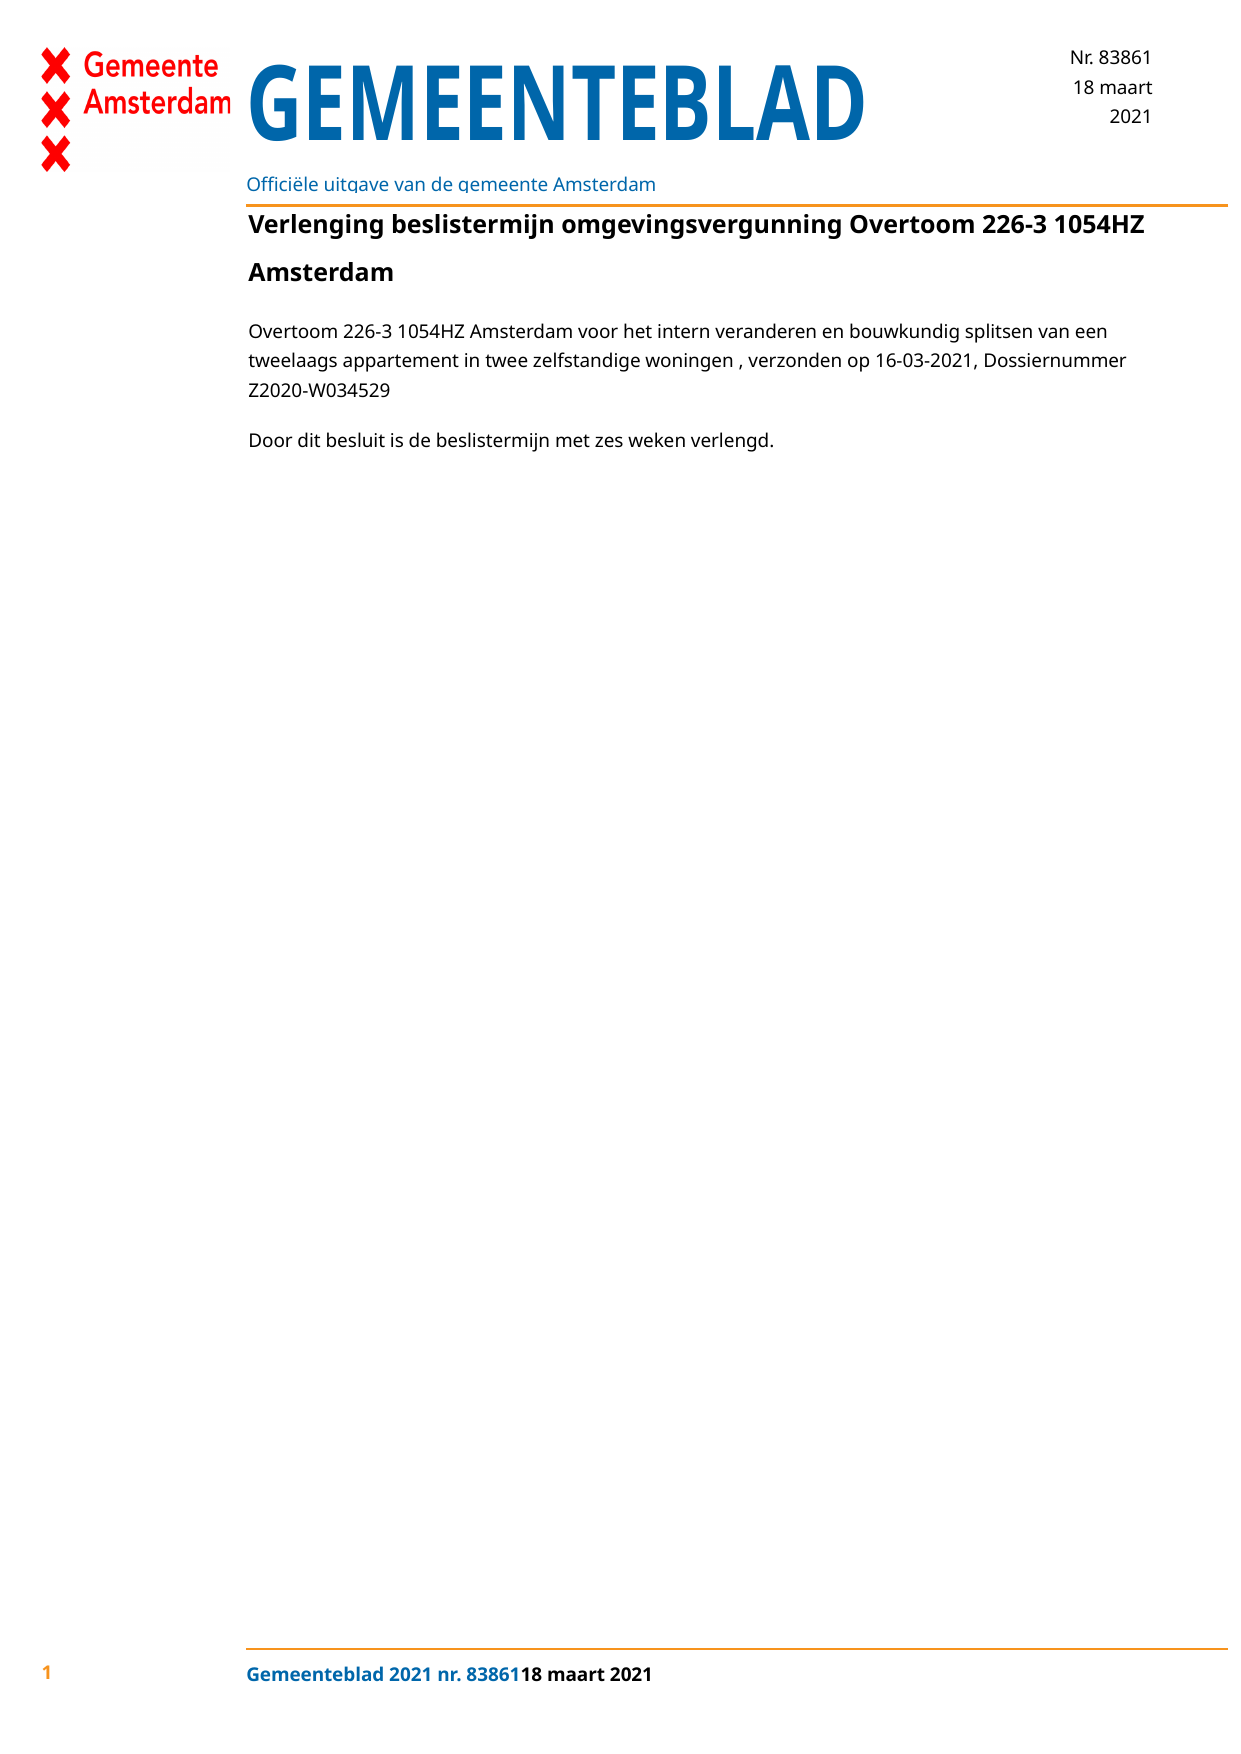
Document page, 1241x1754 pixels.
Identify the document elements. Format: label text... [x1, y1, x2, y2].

picture [41, 47, 231, 172]
text Verlenging beslistermijn omgevingsvergunning Overtoom 226-3 1054HZ Amsterdam [248, 207, 1152, 288]
text Door dit besluit is de beslistermijn met zes weken verlengd. [248, 427, 1152, 453]
text Overtoom 226-3 1054HZ Amsterdam voor het intern veranderen en bouwkundig splitsen van een tweelaags appartement in twee zelfstandige woningen , verzonden op 16-03-2021, Dossiernummer Z2020-W034529 [248, 318, 1152, 403]
